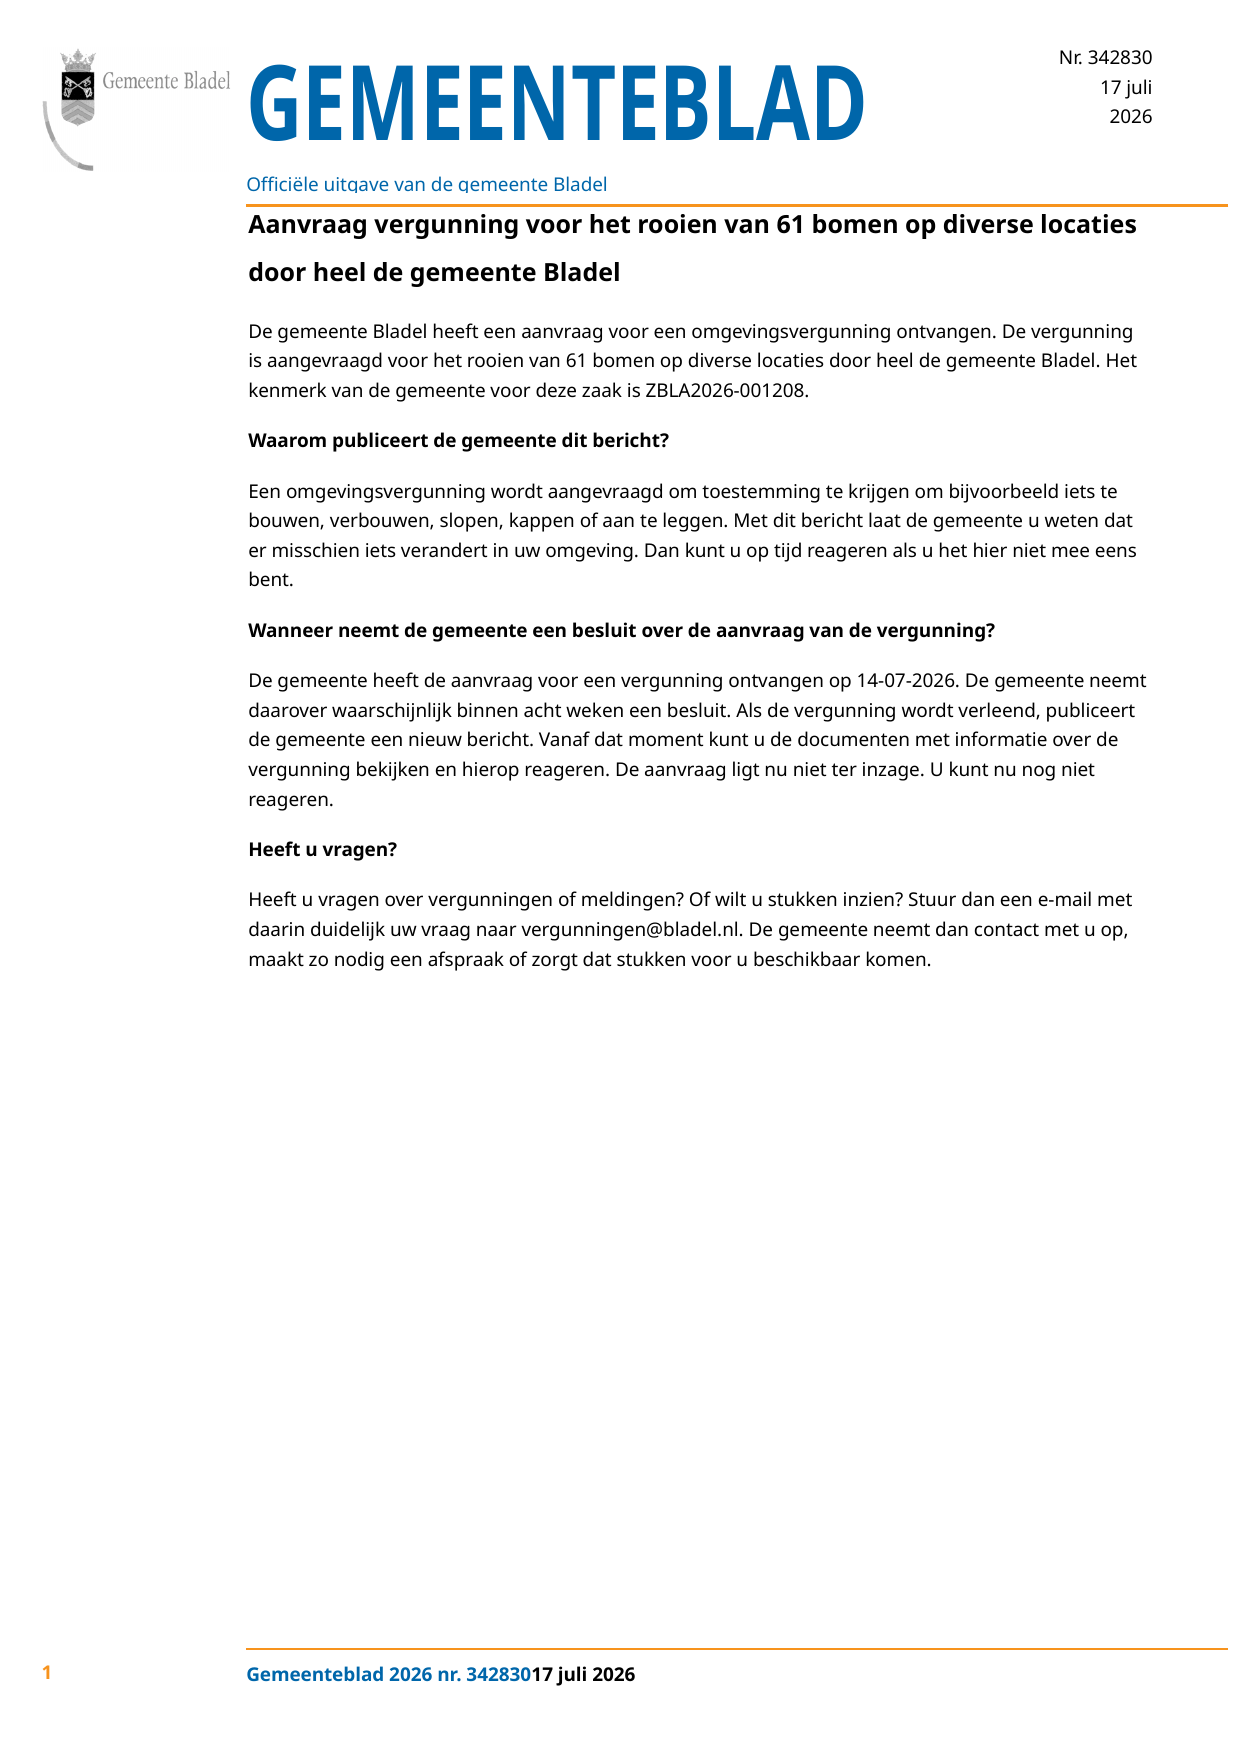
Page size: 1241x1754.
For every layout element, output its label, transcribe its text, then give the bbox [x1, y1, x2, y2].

text Waarom publiceert de gemeente dit bericht? [248, 427, 1152, 453]
text De gemeente heeft de aanvraag voor een vergunning ontvangen op 14-07-2026. De gemeente neemt daarover waarschijnlijk binnen acht weken een besluit. Als de vergunning wordt verleend, publiceert de gemeente een nieuw bericht. Vanaf dat moment kunt u de documenten met informatie over de vergunning bekijken en hierop reageren. De aanvraag ligt nu niet ter inzage. U kunt nu nog niet reageren. [248, 667, 1152, 812]
text Wanneer neemt de gemeente een besluit over de aanvraag van de vergunning? [248, 617, 1152, 643]
picture [41, 47, 231, 172]
text Heeft u vragen? [248, 836, 1152, 862]
text Heeft u vragen over vergunningen of meldingen? Of wilt u stukken inzien? Stuur dan een e-mail met daarin duidelijk uw vraag naar vergunningen@bladel.nl. De gemeente neemt dan contact met u op, maakt zo nodig een afspraak of zorgt dat stukken voor u beschikbaar komen. [248, 887, 1152, 972]
text Een omgevingsvergunning wordt aangevraagd om toestemming te krijgen om bijvoorbeeld iets te bouwen, verbouwen, slopen, kappen of aan te leggen. Met dit bericht laat de gemeente u weten dat er misschien iets verandert in uw omgeving. Dan kunt u op tijd reageren als u het hier niet mee eens bent. [248, 478, 1152, 592]
text De gemeente Bladel heeft een aanvraag voor een omgevingsvergunning ontvangen. De vergunning is aangevraagd voor het rooien van 61 bomen op diverse locaties door heel de gemeente Bladel. Het kenmerk van de gemeente voor deze zaak is ZBLA2026-001208. [248, 318, 1152, 403]
text Aanvraag vergunning voor het rooien van 61 bomen op diverse locaties door heel de gemeente Bladel [248, 207, 1152, 288]
